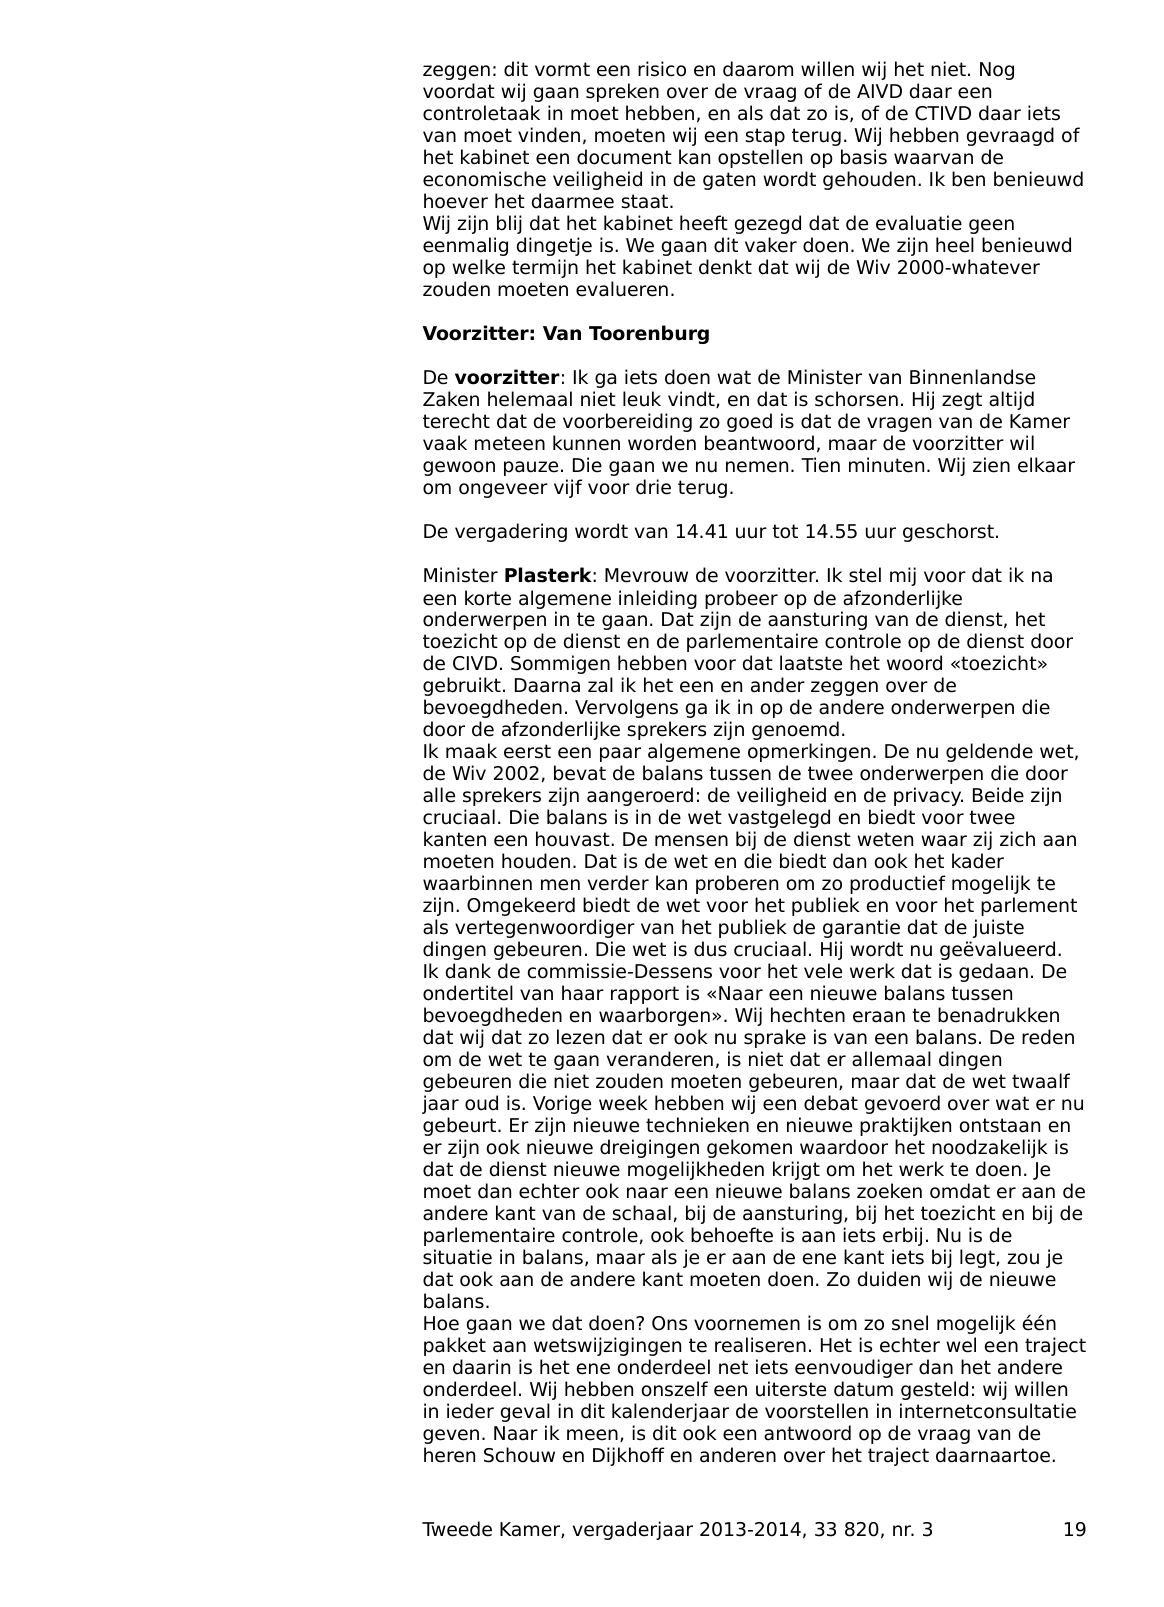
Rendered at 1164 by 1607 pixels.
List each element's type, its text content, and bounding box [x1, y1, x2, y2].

text Minister Plasterk: Mevrouw de voorzitter. Ik stel mij voor dat ik na een korte algemene inleiding probeer op de afzonderlijke onderwerpen in te gaan. Dat zijn de aansturing van de dienst, het toezicht op de dienst en de parlementaire controle op de dienst door de CIVD. Sommigen hebben voor dat laatste het woord «toezicht» gebruikt. Daarna zal ik het een en ander zeggen over de bevoegdheden. Vervolgens ga ik in op de andere onderwerpen die door de afzonderlijke sprekers zijn genoemd. [422, 565, 1087, 741]
text Ik dank de commissie-Dessens voor het vele werk dat is gedaan. De ondertitel van haar rapport is «Naar een nieuwe balans tussen bevoegdheden en waarborgen». Wij hechten eraan te benadrukken dat wij dat zo lezen dat er ook nu sprake is van een balans. De reden om de wet te gaan veranderen, is niet dat er allemaal dingen gebeuren die niet zouden moeten gebeuren, maar dat de wet twaalf jaar oud is. Vorige week hebben wij een debat gevoerd over wat er nu gebeurt. Er zijn nieuwe technieken en nieuwe praktijken ontstaan en er zijn ook nieuwe dreigingen gekomen waardoor het noodzakelijk is dat de dienst nieuwe mogelijkheden krijgt om het werk te doen. Je moet dan echter ook naar een nieuwe balans zoeken omdat er aan de andere kant van de schaal, bij de aansturing, bij het toezicht en bij de parlementaire controle, ook behoefte is aan iets erbij. Nu is de situatie in balans, maar als je er aan de ene kant iets bij legt, zou je dat ook aan de andere kant moeten doen. Zo duiden wij de nieuwe balans. [422, 961, 1087, 1313]
text Voorzitter: Van Toorenburg [422, 323, 1087, 345]
text zeggen: dit vormt een risico en daarom willen wij het niet. Nog voordat wij gaan spreken over de vraag of de AIVD daar een controletaak in moet hebben, en als dat zo is, of de CTIVD daar iets van moet vinden, moeten wij een stap terug. Wij hebben gevraagd of het kabinet een document kan opstellen op basis waarvan de economische veiligheid in de gaten wordt gehouden. Ik ben benieuwd hoever het daarmee staat. [422, 59, 1087, 213]
text Ik maak eerst een paar algemene opmerkingen. De nu geldende wet, de Wiv 2002, bevat de balans tussen de twee onderwerpen die door alle sprekers zijn aangeroerd: de veiligheid en de privacy. Beide zijn cruciaal. Die balans is in de wet vastgelegd en biedt voor twee kanten een houvast. De mensen bij de dienst weten waar zij zich aan moeten houden. Dat is de wet en die biedt dan ook het kader waarbinnen men verder kan proberen om zo productief mogelijk te zijn. Omgekeerd biedt de wet voor het publiek en voor het parlement als vertegenwoordiger van het publiek de garantie dat de juiste dingen gebeuren. Die wet is dus cruciaal. Hij wordt nu geëvalueerd. [422, 741, 1087, 961]
text Hoe gaan we dat doen? Ons voornemen is om zo snel mogelijk één pakket aan wetswijzigingen te realiseren. Het is echter wel een traject en daarin is het ene onderdeel net iets eenvoudiger dan het andere onderdeel. Wij hebben onszelf een uiterste datum gesteld: wij willen in ieder geval in dit kalenderjaar de voorstellen in internetconsultatie geven. Naar ik meen, is dit ook een antwoord op de vraag van de heren Schouw en Dijkhoff en anderen over het traject daarnaartoe. [422, 1313, 1087, 1467]
text Wij zijn blij dat het kabinet heeft gezegd dat de evaluatie geen eenmalig dingetje is. We gaan dit vaker doen. We zijn heel benieuwd op welke termijn het kabinet denkt dat wij de Wiv 2000-whatever zouden moeten evalueren. [422, 213, 1087, 301]
text De voorzitter: Ik ga iets doen wat de Minister van Binnenlandse Zaken helemaal niet leuk vindt, en dat is schorsen. Hij zegt altijd terecht dat de voorbereiding zo goed is dat de vragen van de Kamer vaak meteen kunnen worden beantwoord, maar de voorzitter wil gewoon pauze. Die gaan we nu nemen. Tien minuten. Wij zien elkaar om ongeveer vijf voor drie terug. [422, 367, 1087, 499]
text De vergadering wordt van 14.41 uur tot 14.55 uur geschorst. [422, 521, 1087, 543]
